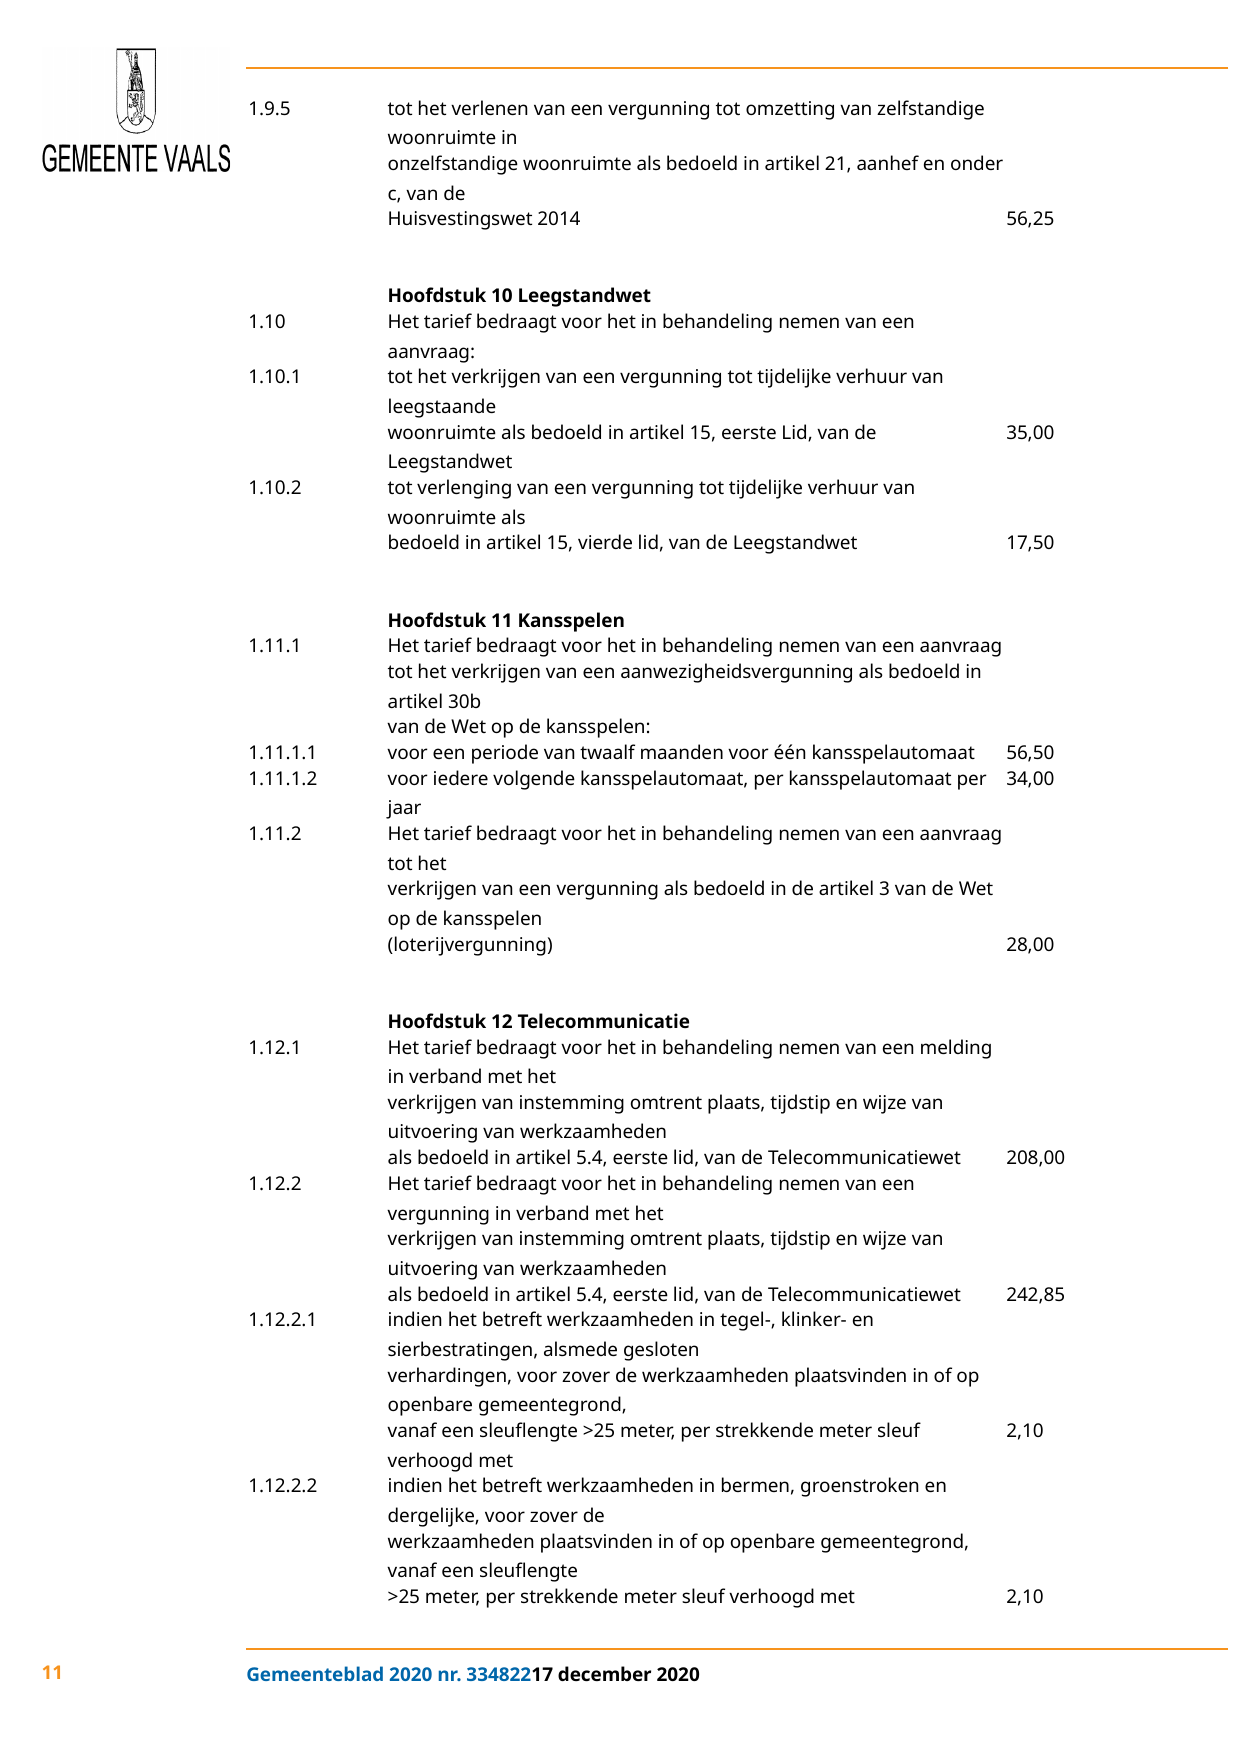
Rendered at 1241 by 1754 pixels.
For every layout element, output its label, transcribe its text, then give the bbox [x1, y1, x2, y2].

table_cell 1.10 [248, 308, 387, 364]
table_cell [1006, 1473, 1152, 1528]
table_cell 1.11.1.2 [248, 765, 387, 820]
table_cell [248, 1281, 387, 1307]
table_cell [1006, 876, 1152, 931]
table_cell [248, 876, 387, 931]
table_cell van de Wet op de kansspelen: [388, 714, 1006, 739]
table_cell [248, 419, 387, 474]
table_cell [1006, 150, 1152, 205]
table_cell 1.11.1 [248, 633, 387, 658]
table_cell [1006, 957, 1152, 982]
table_cell [248, 658, 387, 713]
table_cell [388, 983, 1006, 1008]
table_cell [388, 257, 1006, 283]
table_cell [248, 1089, 387, 1144]
table_cell tot het verkrijgen van een aanwezigheidsvergunning als bedoeld in artikel 30b [388, 658, 1006, 713]
table_cell 28,00 [1006, 931, 1152, 957]
table_cell [248, 530, 387, 555]
table_cell [248, 931, 387, 957]
table_cell [1006, 633, 1152, 658]
table_cell [1006, 1307, 1152, 1362]
table_cell Hoofdstuk 11 Kansspelen [388, 607, 1006, 632]
table_cell Het tarief bedraagt voor het in behandeling nemen van een aanvraag [388, 633, 1006, 658]
table_cell 2,10 [1006, 1417, 1152, 1472]
picture [41, 47, 231, 172]
table_cell [1006, 983, 1152, 1008]
table_cell 1.12.2.2 [248, 1473, 387, 1528]
table_cell indien het betreft werkzaamheden in bermen, groenstroken en dergelijke, voor zover de [388, 1473, 1006, 1528]
table_cell [388, 231, 1006, 257]
table_cell woonruimte als bedoeld in artikel 15, eerste Lid, van de Leegstandwet [388, 419, 1006, 474]
table_cell [1006, 1528, 1152, 1583]
table_cell [248, 581, 387, 607]
table_cell 1.12.2.1 [248, 1307, 387, 1362]
table_cell Hoofdstuk 12 Telecommunicatie [388, 1008, 1006, 1034]
table_cell [248, 555, 387, 581]
table_cell verkrijgen van instemming omtrent plaats, tijdstip en wijze van uitvoering van werkzaamheden [388, 1089, 1006, 1144]
table_cell [248, 1362, 387, 1417]
table_cell [388, 581, 1006, 607]
table_cell (loterijvergunning) [388, 931, 1006, 957]
table_cell [1006, 283, 1152, 308]
table_cell [248, 983, 387, 1008]
table_cell 1.11.1.1 [248, 739, 387, 765]
table_cell [1006, 1170, 1152, 1226]
table_cell [248, 714, 387, 739]
table_cell verkrijgen van instemming omtrent plaats, tijdstip en wijze van uitvoering van werkzaamheden [388, 1226, 1006, 1281]
table_cell [1006, 474, 1152, 529]
table_cell als bedoeld in artikel 5.4, eerste lid, van de Telecommunicatiewet [388, 1145, 1006, 1170]
table_cell Het tarief bedraagt voor het in behandeling nemen van een aanvraag tot het [388, 820, 1006, 876]
table_cell [1006, 1089, 1152, 1144]
table_cell [248, 957, 387, 982]
table_cell [1006, 658, 1152, 713]
table_cell tot het verlenen van een vergunning tot omzetting van zelfstandige woonruimte in [388, 95, 1006, 150]
table_cell 208,00 [1006, 1145, 1152, 1170]
table_cell [248, 1008, 387, 1034]
table_cell [388, 555, 1006, 581]
table_cell [1006, 364, 1152, 419]
table_cell Het tarief bedraagt voor het in behandeling nemen van een melding in verband met het [388, 1034, 1006, 1089]
table_cell 2,10 [1006, 1583, 1152, 1609]
table_cell Het tarief bedraagt voor het in behandeling nemen van een aanvraag: [388, 308, 1006, 364]
table_cell vanaf een sleuflengte >25 meter, per strekkende meter sleuf verhoogd met [388, 1417, 1006, 1472]
table_cell [1006, 1362, 1152, 1417]
table_cell Hoofdstuk 10 Leegstandwet [388, 283, 1006, 308]
table_cell verhardingen, voor zover de werkzaamheden plaatsvinden in of op openbare gemeentegrond, [388, 1362, 1006, 1417]
table_cell 1.12.1 [248, 1034, 387, 1089]
table_cell [1006, 231, 1152, 257]
table_cell 56,50 [1006, 739, 1152, 765]
table_cell [248, 1528, 387, 1583]
table_cell 17,50 [1006, 530, 1152, 555]
table_cell [1006, 607, 1152, 632]
table_cell 1.9.5 [248, 95, 387, 150]
table_cell [388, 957, 1006, 982]
table_cell [248, 1226, 387, 1281]
table_cell [1006, 308, 1152, 364]
table_cell [248, 231, 387, 257]
table_cell als bedoeld in artikel 5.4, eerste lid, van de Telecommunicatiewet [388, 1281, 1006, 1307]
table_cell 1.11.2 [248, 820, 387, 876]
table_cell 1.12.2 [248, 1170, 387, 1226]
table_cell onzelfstandige woonruimte als bedoeld in artikel 21, aanhef en onder c, van de [388, 150, 1006, 205]
table_cell Het tarief bedraagt voor het in behandeling nemen van een vergunning in verband met het [388, 1170, 1006, 1226]
table_cell 1.10.1 [248, 364, 387, 419]
table_cell bedoeld in artikel 15, vierde lid, van de Leegstandwet [388, 530, 1006, 555]
table_cell 242,85 [1006, 1281, 1152, 1307]
table_cell 35,00 [1006, 419, 1152, 474]
table_cell [248, 150, 387, 205]
table_cell voor een periode van twaalf maanden voor één kansspelautomaat [388, 739, 1006, 765]
table_cell tot verlenging van een vergunning tot tijdelijke verhuur van woonruimte als [388, 474, 1006, 529]
table_cell >25 meter, per strekkende meter sleuf verhoogd met [388, 1583, 1006, 1609]
table_cell [1006, 257, 1152, 283]
table_cell [248, 257, 387, 283]
table_cell [248, 283, 387, 308]
table_cell tot het verkrijgen van een vergunning tot tijdelijke verhuur van leegstaande [388, 364, 1006, 419]
table_cell 56,25 [1006, 205, 1152, 231]
table_cell indien het betreft werkzaamheden in tegel-, klinker- en sierbestratingen, alsmede gesloten [388, 1307, 1006, 1362]
table_cell [1006, 1008, 1152, 1034]
table_cell [248, 1417, 387, 1472]
table_cell [248, 607, 387, 632]
table_cell [248, 1583, 387, 1609]
table_cell [1006, 555, 1152, 581]
table_cell [1006, 1226, 1152, 1281]
table_cell 34,00 [1006, 765, 1152, 820]
table_cell [1006, 95, 1152, 150]
table_cell [248, 1145, 387, 1170]
table_cell [1006, 714, 1152, 739]
table_cell voor iedere volgende kansspelautomaat, per kansspelautomaat per jaar [388, 765, 1006, 820]
table_cell 1.10.2 [248, 474, 387, 529]
table_cell werkzaamheden plaatsvinden in of op openbare gemeentegrond, vanaf een sleuflengte [388, 1528, 1006, 1583]
table_cell Huisvestingswet 2014 [388, 205, 1006, 231]
table_cell [1006, 820, 1152, 876]
table_cell [1006, 581, 1152, 607]
table_cell [1006, 1034, 1152, 1089]
table_cell verkrijgen van een vergunning als bedoeld in de artikel 3 van de Wet op de kansspelen [388, 876, 1006, 931]
table_cell [248, 205, 387, 231]
